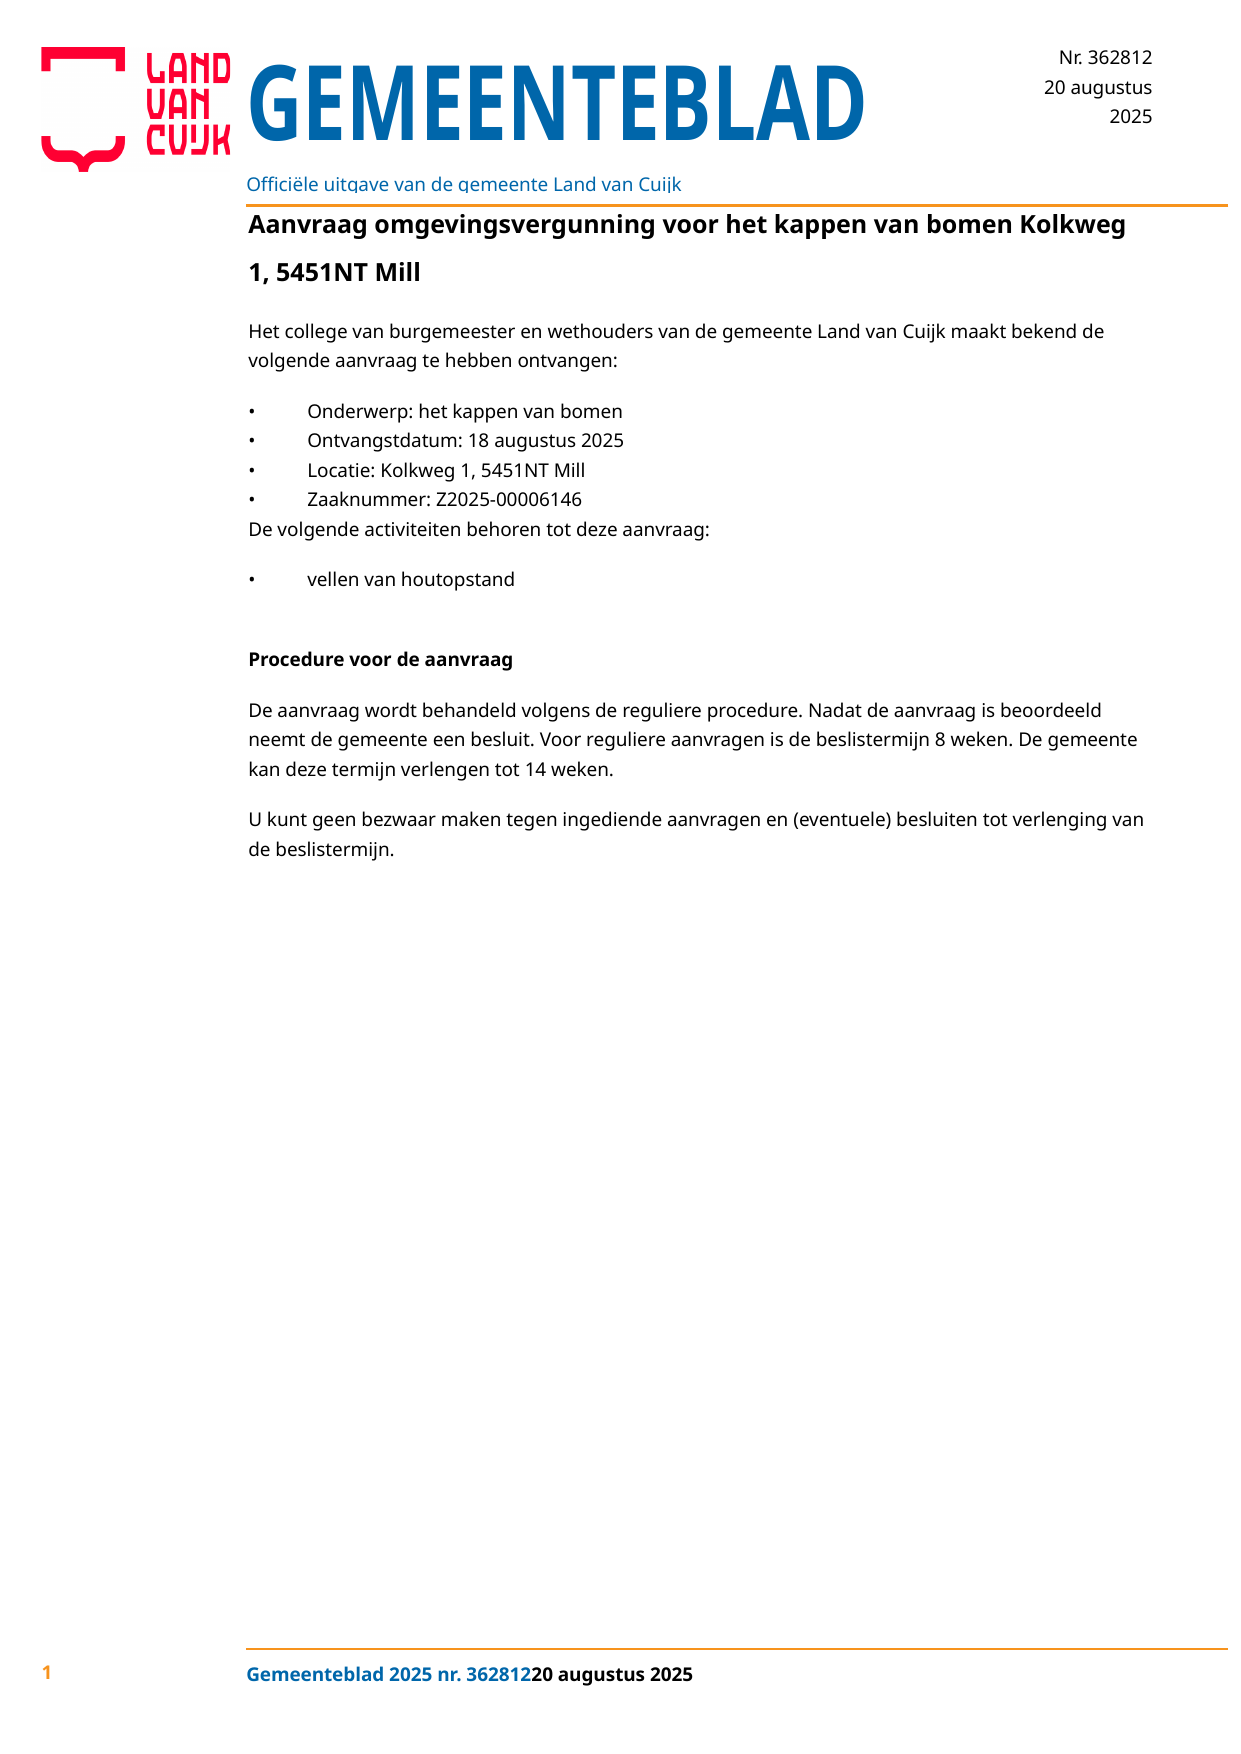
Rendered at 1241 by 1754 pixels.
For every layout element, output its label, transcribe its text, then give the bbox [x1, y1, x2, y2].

text Het college van burgemeester en wethouders van de gemeente Land van Cuijk maakt bekend de volgende aanvraag te hebben ontvangen: [248, 318, 1152, 373]
list vellen van houtopstand [248, 567, 1152, 592]
list Ontvangstdatum: 18 augustus 2025 [248, 427, 1152, 453]
list Onderwerp: het kappen van bomen [248, 398, 1152, 424]
text Procedure voor de aanvraag [248, 647, 1152, 672]
text De aanvraag wordt behandeld volgens de reguliere procedure. Nadat de aanvraag is beoordeeld neemt de gemeente een besluit. Voor reguliere aanvragen is de beslistermijn 8 weken. De gemeente kan deze termijn verlengen tot 14 weken. [248, 697, 1152, 782]
picture [41, 47, 231, 172]
text De volgende activiteiten behoren tot deze aanvraag: [248, 516, 1152, 542]
list Locatie: Kolkweg 1, 5451NT Mill [248, 457, 1152, 483]
text U kunt geen bezwaar maken tegen ingediende aanvragen en (eventuele) besluiten tot verlenging van de beslistermijn. [248, 807, 1152, 862]
list Zaaknummer: Z2025-00006146 [248, 487, 1152, 512]
text Aanvraag omgevingsvergunning voor het kappen van bomen Kolkweg 1, 5451NT Mill [248, 207, 1152, 288]
